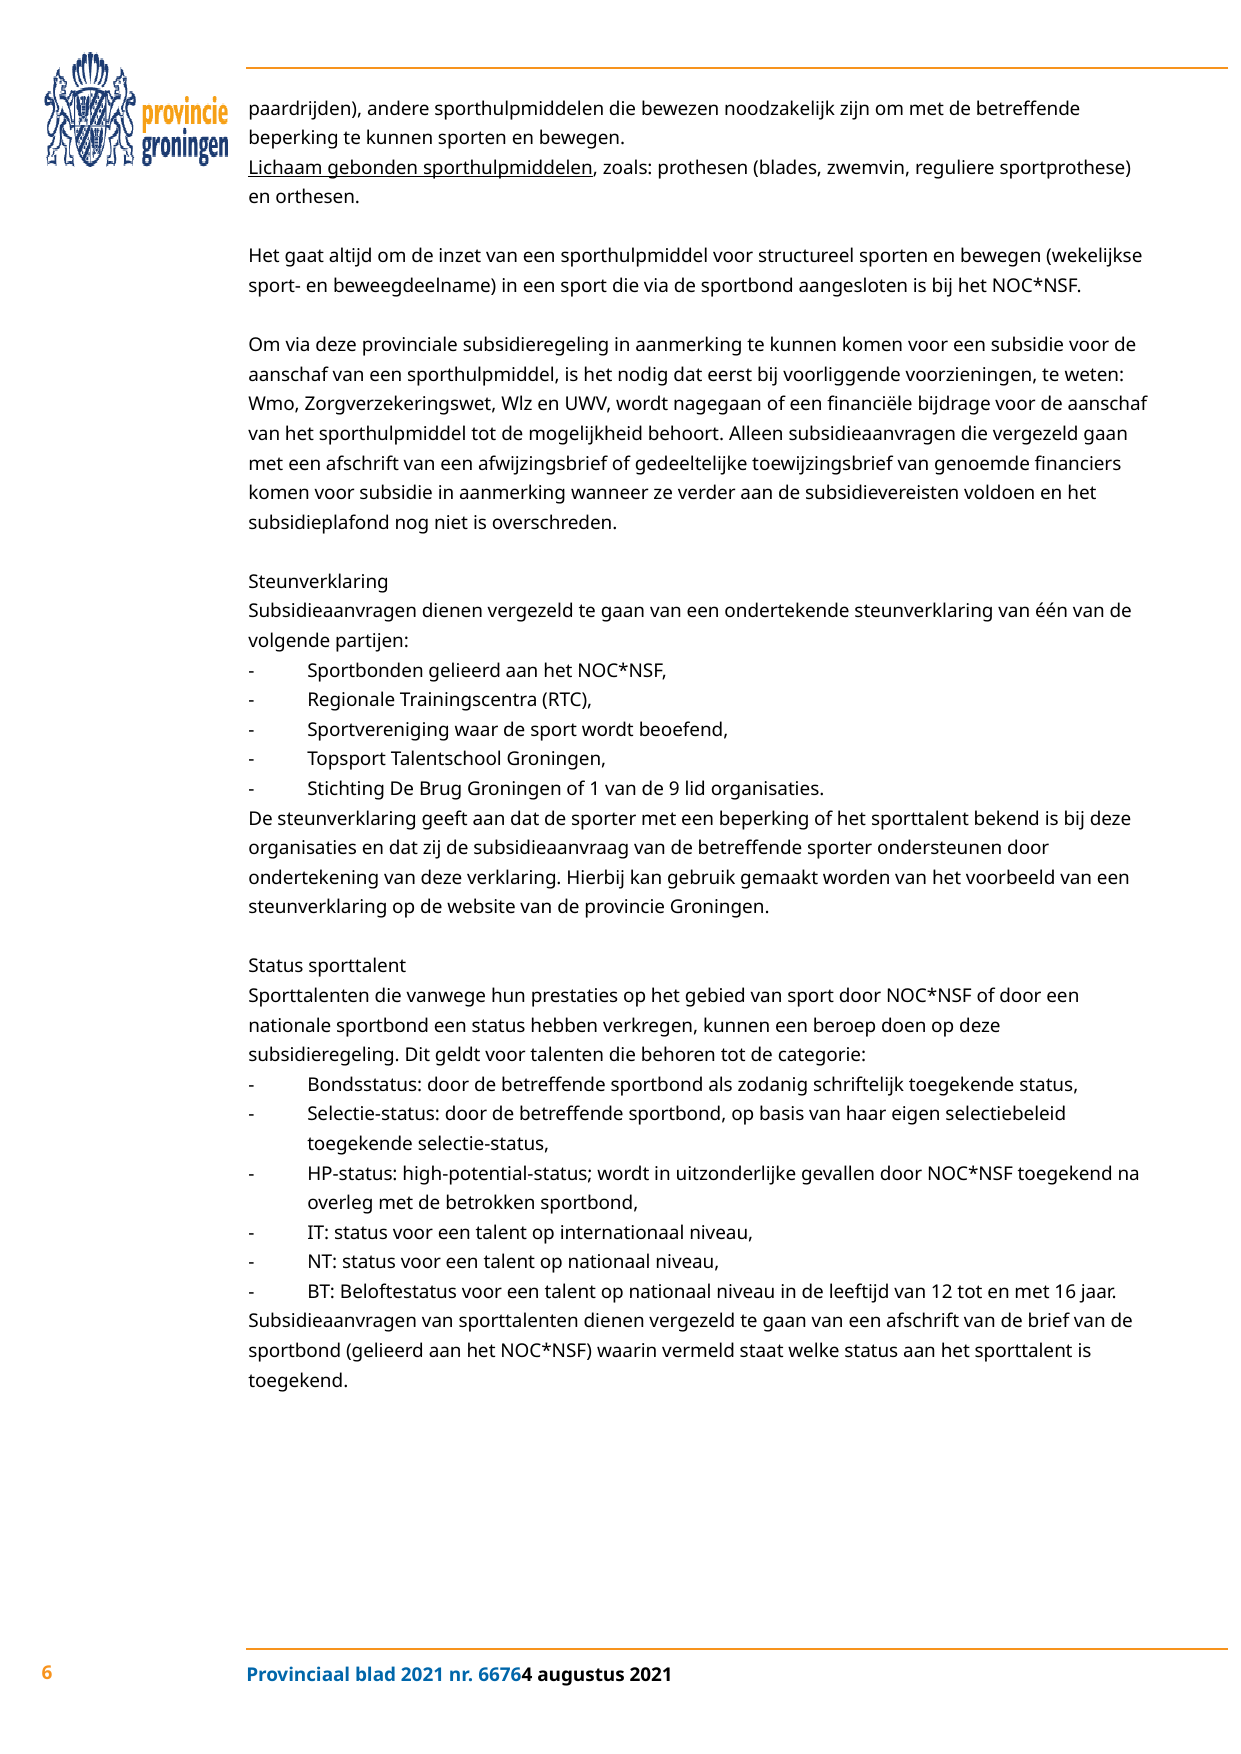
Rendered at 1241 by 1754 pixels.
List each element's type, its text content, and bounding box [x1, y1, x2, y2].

list Stichting De Brug Groningen of 1 van de 9 lid organisaties. [248, 775, 1152, 801]
list Sportbonden gelieerd aan het NOC*NSF, [248, 657, 1152, 683]
text Steunverklaring [248, 568, 1152, 594]
list Selectie-status: door de betreffende sportbond, op basis van haar eigen selectiebeleid toegekende selectie-status, [248, 1101, 1152, 1156]
text Subsidieaanvragen dienen vergezeld te gaan van een ondertekende steunverklaring van één van de volgende partijen: [248, 598, 1152, 653]
list NT: status voor een talent op nationaal niveau, [248, 1248, 1152, 1274]
list Topsport Talentschool Groningen, [248, 746, 1152, 771]
text Het gaat altijd om de inzet van een sporthulpmiddel voor structureel sporten en bewegen (wekelijkse sport- en beweegdeelname) in een sport die via de sportbond aangesloten is bij het NOC*NSF. [248, 243, 1152, 298]
list Regionale Trainingscentra (RTC), [248, 686, 1152, 712]
picture [41, 47, 231, 172]
text Lichaam gebonden sporthulpmiddelen, zoals: prothesen (blades, zwemvin, reguliere sportprothese) en orthesen. [248, 154, 1152, 209]
list Bondsstatus: door de betreffende sportbond als zodanig schriftelijk toegekende status, [248, 1071, 1152, 1097]
text paardrijden), andere sporthulpmiddelen die bewezen noodzakelijk zijn om met de betreffende beperking te kunnen sporten en bewegen. [248, 95, 1152, 150]
list IT: status voor een talent op internationaal niveau, [248, 1219, 1152, 1245]
list Sportvereniging waar de sport wordt beoefend, [248, 716, 1152, 742]
text Sporttalenten die vanwege hun prestaties op het gebied van sport door NOC*NSF of door een nationale sportbond een status hebben verkregen, kunnen een beroep doen op deze subsidieregeling. Dit geldt voor talenten die behoren tot de categorie: [248, 982, 1152, 1067]
text Om via deze provinciale subsidieregeling in aanmerking te kunnen komen voor een subsidie voor de aanschaf van een sporthulpmiddel, is het nodig dat eerst bij voorliggende voorzieningen, te weten: Wmo, Zorgverzekeringswet, Wlz en UWV, wordt nagegaan of een financiële bijdrage voor de aanschaf van het sporthulpmiddel tot de mogelijkheid behoort. Alleen subsidieaanvragen die vergezeld gaan met een afschrift van een afwijzingsbrief of gedeeltelijke toewijzingsbrief van genoemde financiers komen voor subsidie in aanmerking wanneer ze verder aan de subsidievereisten voldoen en het subsidieplafond nog niet is overschreden. [248, 331, 1152, 535]
list HP-status: high-potential-status; wordt in uitzonderlijke gevallen door NOC*NSF toegekend na overleg met de betrokken sportbond, [248, 1160, 1152, 1215]
text Status sporttalent [248, 953, 1152, 978]
list BT: Beloftestatus voor een talent op nationaal niveau in de leeftijd van 12 tot en met 16 jaar. [248, 1278, 1152, 1304]
text De steunverklaring geeft aan dat de sporter met een beperking of het sporttalent bekend is bij deze organisaties en dat zij de subsidieaanvraag van de betreffende sporter ondersteunen door ondertekening van deze verklaring. Hierbij kan gebruik gemaakt worden van het voorbeeld van een steunverklaring op de website van de provincie Groningen. [248, 805, 1152, 919]
text Subsidieaanvragen van sporttalenten dienen vergezeld te gaan van een afschrift van de brief van de sportbond (gelieerd aan het NOC*NSF) waarin vermeld staat welke status aan het sporttalent is toegekend. [248, 1308, 1152, 1393]
